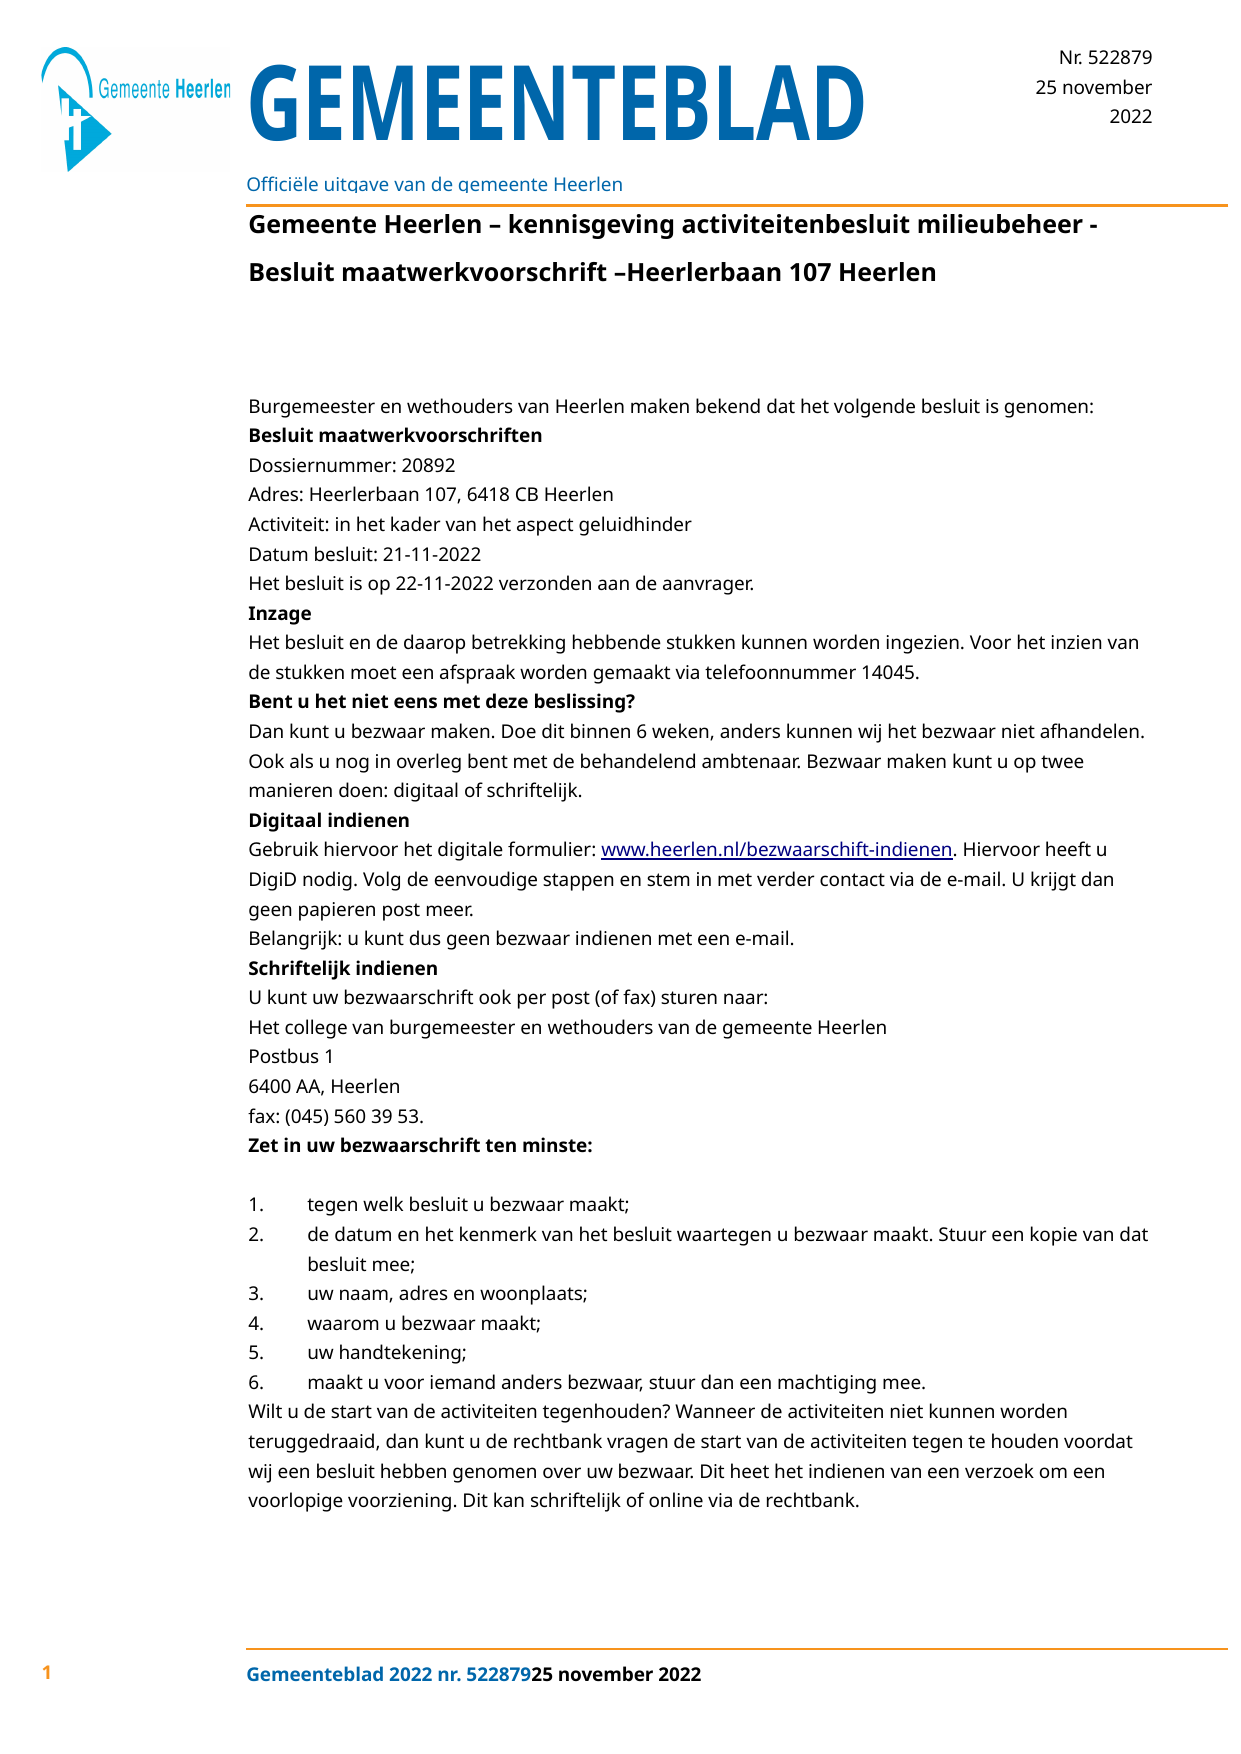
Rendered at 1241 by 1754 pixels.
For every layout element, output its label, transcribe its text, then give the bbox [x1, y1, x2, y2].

text Het college van burgemeester en wethouders van de gemeente Heerlen [248, 1014, 1152, 1040]
text Gemeente Heerlen – kennisgeving activiteitenbesluit milieubeheer - Besluit maatwerkvoorschrift –Heerlerbaan 107 Heerlen [248, 207, 1152, 288]
text Het besluit is op 22-11-2022 verzonden aan de aanvrager. [248, 570, 1152, 596]
text Burgemeester en wethouders van Heerlen maken bekend dat het volgende besluit is genomen: [248, 393, 1152, 419]
text Gebruik hiervoor het digitale formulier: www.heerlen.nl/bezwaarschift-indienen. Hiervoor heeft u DigiD nodig. Volg de eenvoudige stappen en stem in met verder contact via de e-mail. U krijgt dan geen papieren post meer. [248, 837, 1152, 922]
list maakt u voor iemand anders bezwaar, stuur dan een machtiging mee. [248, 1369, 1152, 1395]
text Digitaal indienen [248, 807, 1152, 833]
text fax: (045) 560 39 53. [248, 1103, 1152, 1129]
text Dan kunt u bezwaar maken. Doe dit binnen 6 weken, anders kunnen wij het bezwaar niet afhandelen. Ook als u nog in overleg bent met de behandelend ambtenaar. Bezwaar maken kunt u op twee manieren doen: digitaal of schriftelijk. [248, 718, 1152, 803]
picture [41, 47, 231, 172]
text Wilt u de start van de activiteiten tegenhouden? Wanneer de activiteiten niet kunnen worden teruggedraaid, dan kunt u de rechtbank vragen de start van de activiteiten tegen te houden voordat wij een besluit hebben genomen over uw bezwaar. Dit heet het indienen van een verzoek om een voorlopige voorziening. Dit kan schriftelijk of online via de rechtbank. [248, 1399, 1152, 1513]
text Bent u het niet eens met deze beslissing? [248, 689, 1152, 714]
list waarom u bezwaar maakt; [248, 1310, 1152, 1336]
text Schriftelijk indienen [248, 955, 1152, 981]
picture [41, 47, 59, 70]
text Postbus 1 [248, 1044, 1152, 1069]
list de datum en het kenmerk van het besluit waartegen u bezwaar maakt. Stuur een kopie van dat besluit mee; [248, 1221, 1152, 1277]
text Het besluit en de daarop betrekking hebbende stukken kunnen worden ingezien. Voor het inzien van de stukken moet een afspraak worden gemaakt via telefoonnummer 14045. [248, 629, 1152, 685]
text Adres: Heerlerbaan 107, 6418 CB Heerlen [248, 482, 1152, 507]
text Zet in uw bezwaarschrift ten minste: [248, 1132, 1152, 1158]
list uw handtekening; [248, 1339, 1152, 1365]
text U kunt uw bezwaarschrift ook per post (of fax) sturen naar: [248, 984, 1152, 1010]
list tegen welk besluit u bezwaar maakt; [248, 1192, 1152, 1217]
text Belangrijk: u kunt dus geen bezwaar indienen met een e-mail. [248, 925, 1152, 951]
text Activiteit: in het kader van het aspect geluidhinder [248, 511, 1152, 537]
text Inzage [248, 600, 1152, 626]
text 6400 AA, Heerlen [248, 1073, 1152, 1099]
text Datum besluit: 21-11-2022 [248, 541, 1152, 567]
text Besluit maatwerkvoorschriften [248, 422, 1152, 448]
text Dossiernummer: 20892 [248, 452, 1152, 478]
list uw naam, adres en woonplaats; [248, 1280, 1152, 1306]
